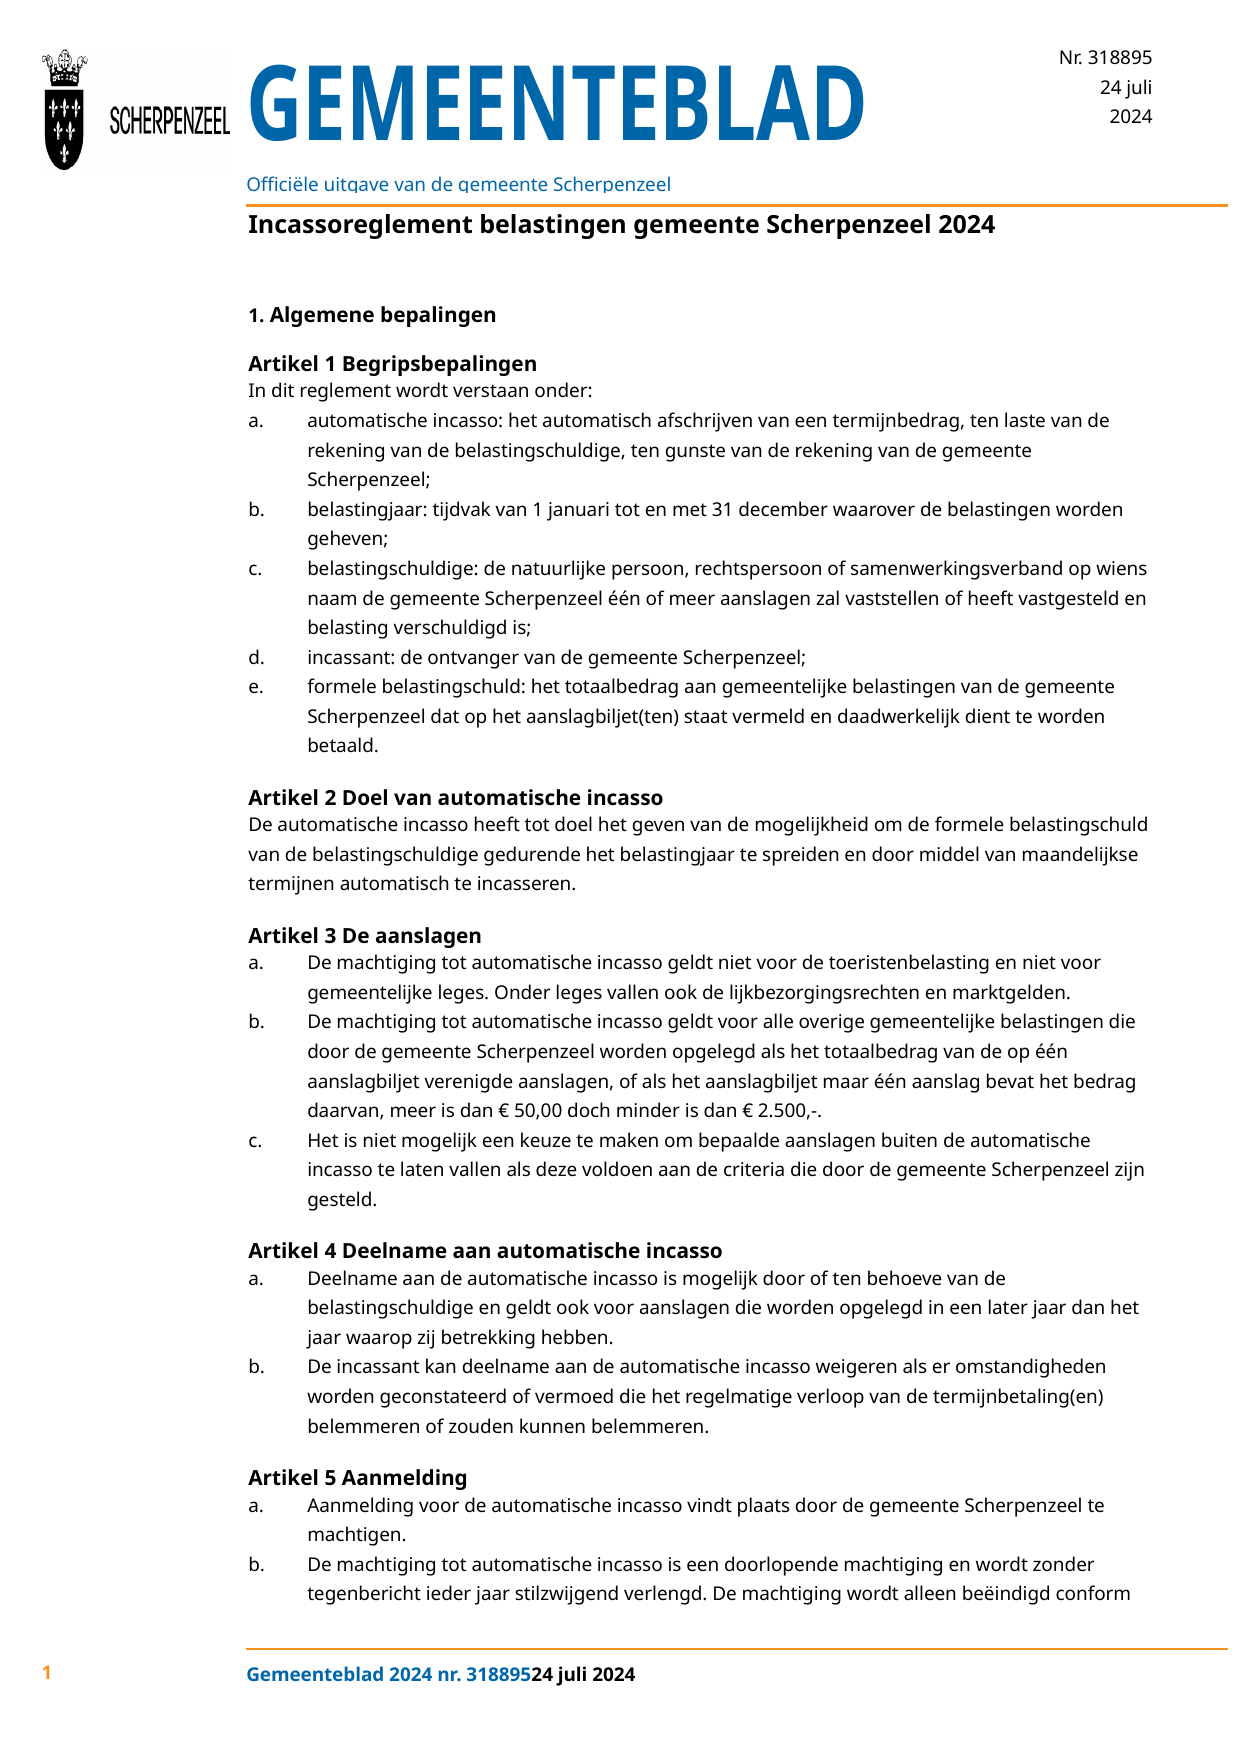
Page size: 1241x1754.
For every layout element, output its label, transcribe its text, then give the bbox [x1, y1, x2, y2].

list Het is niet mogelijk een keuze te maken om bepaalde aanslagen buiten de automatische incasso te laten vallen als deze voldoen aan de criteria die door de gemeente Scherpenzeel zijn gesteld. [248, 1127, 1152, 1212]
picture [41, 47, 231, 172]
list belastingschuldige: de natuurlijke persoon, rechtspersoon of samenwerkingsverband op wiens naam de gemeente Scherpenzeel één of meer aanslagen zal vaststellen of heeft vastgesteld en belasting verschuldigd is; [248, 555, 1152, 640]
text Artikel 5 Aanmelding [248, 1463, 1152, 1492]
list Aanmelding voor de automatische incasso vindt plaats door de gemeente Scherpenzeel te machtigen. [248, 1492, 1152, 1547]
list automatische incasso: het automatisch afschrijven van een termijnbedrag, ten laste van de rekening van de belastingschuldige, ten gunste van de rekening van de gemeente Scherpenzeel; [248, 407, 1152, 492]
text De automatische incasso heeft tot doel het geven van de mogelijkheid om de formele belastingschuld van de belastingschuldige gedurende het belastingjaar te spreiden en door middel van maandelijkse termijnen automatisch te incasseren. [248, 811, 1152, 896]
list De machtiging tot automatische incasso is een doorlopende machtiging en wordt zonder tegenbericht ieder jaar stilzwijgend verlengd. De machtiging wordt alleen beëindigd conform [248, 1551, 1152, 1606]
list De machtiging tot automatische incasso geldt voor alle overige gemeentelijke belastingen die door de gemeente Scherpenzeel worden opgelegd als het totaalbedrag van de op één aanslagbiljet verenigde aanslagen, of als het aanslagbiljet maar één aanslag bevat het bedrag daarvan, meer is dan € 50,00 doch minder is dan € 2.500,-. [248, 1009, 1152, 1123]
text Incassoreglement belastingen gemeente Scherpenzeel 2024 [248, 207, 1152, 241]
list Deelname aan de automatische incasso is mogelijk door of ten behoeve van de belastingschuldige en geldt ook voor aanslagen die worden opgelegd in een later jaar dan het jaar waarop zij betrekking hebben. [248, 1265, 1152, 1350]
list De incassant kan deelname aan de automatische incasso weigeren als er omstandigheden worden geconstateerd of vermoed die het regelmatige verloop van de termijnbetaling(en) belemmeren of zouden kunnen belemmeren. [248, 1354, 1152, 1439]
list belastingjaar: tijdvak van 1 januari tot en met 31 december waarover de belastingen worden geheven; [248, 496, 1152, 551]
text Artikel 3 De aanslagen [248, 921, 1152, 949]
list De machtiging tot automatische incasso geldt niet voor de toeristenbelasting en niet voor gemeentelijke leges. Onder leges vallen ook de lijkbezorgingsrechten en marktgelden. [248, 949, 1152, 1005]
list incassant: de ontvanger van de gemeente Scherpenzeel; [248, 644, 1152, 669]
text 1. Algemene bepalingen [248, 300, 1152, 328]
list formele belastingschuld: het totaalbedrag aan gemeentelijke belastingen van de gemeente Scherpenzeel dat op het aanslagbiljet(ten) staat vermeld en daadwerkelijk dient te worden betaald. [248, 673, 1152, 758]
text In dit reglement wordt verstaan onder: [248, 378, 1152, 403]
text Artikel 4 Deelname aan automatische incasso [248, 1237, 1152, 1265]
text Artikel 1 Begripsbepalingen [248, 349, 1152, 378]
text Artikel 2 Doel van automatische incasso [248, 783, 1152, 811]
